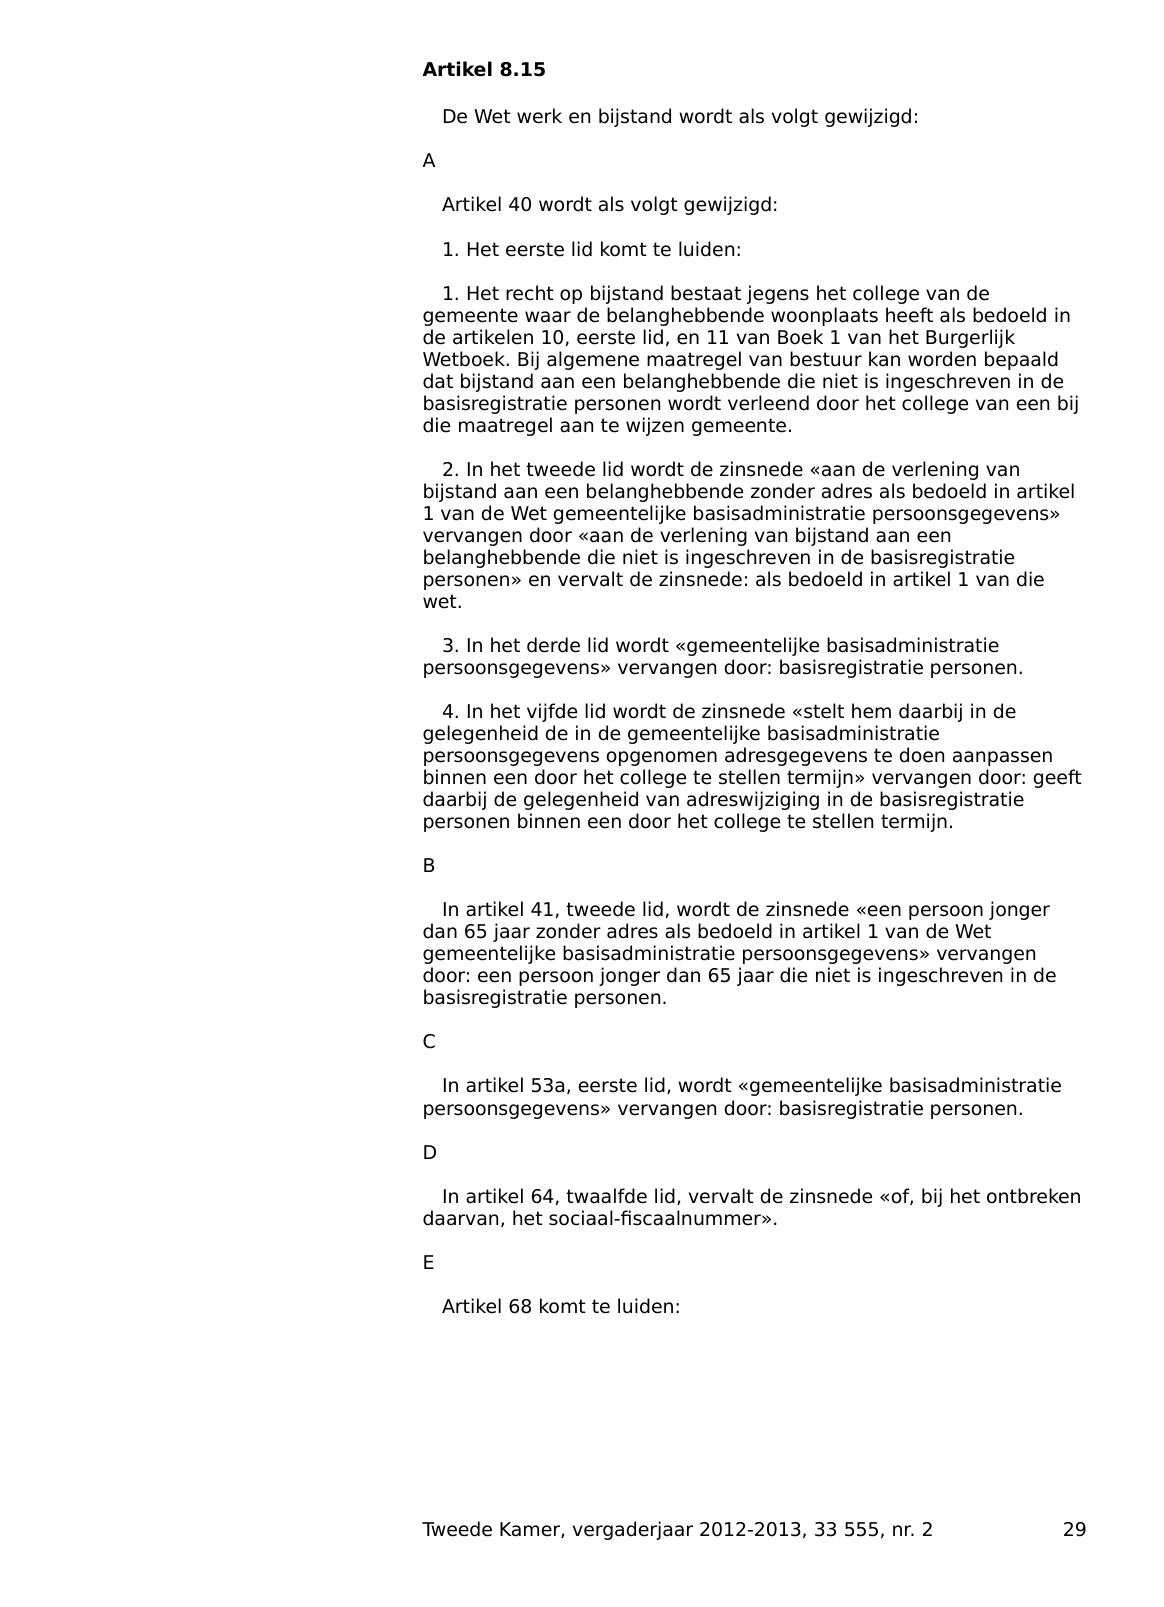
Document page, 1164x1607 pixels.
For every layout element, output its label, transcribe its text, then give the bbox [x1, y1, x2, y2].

text E [422, 1252, 1087, 1274]
text D [422, 1142, 1087, 1163]
text In artikel 53a, eerste lid, wordt «gemeentelijke basisadministratie persoonsgegevens» vervangen door: basisregistratie personen. [422, 1075, 1087, 1119]
text Artikel 68 komt te luiden: [422, 1296, 1087, 1318]
text 3. In het derde lid wordt «gemeentelijke basisadministratie persoonsgegevens» vervangen door: basisregistratie personen. [422, 635, 1087, 679]
text 1. Het recht op bijstand bestaat jegens het college van de gemeente waar de belanghebbende woonplaats heeft als bedoeld in de artikelen 10, eerste lid, en 11 van Boek 1 van het Burgerlijk Wetboek. Bij algemene maatregel van bestuur kan worden bepaald dat bijstand aan een belanghebbende die niet is ingeschreven in de basisregistratie personen wordt verleend door het college van een bij die maatregel aan te wijzen gemeente. [422, 283, 1087, 437]
text In artikel 41, tweede lid, wordt de zinsnede «een persoon jonger dan 65 jaar zonder adres als bedoeld in artikel 1 van de Wet gemeentelijke basisadministratie persoonsgegevens» vervangen door: een persoon jonger dan 65 jaar die niet is ingeschreven in de basisregistratie personen. [422, 899, 1087, 1009]
subtitle Artikel 8.15 [422, 59, 1087, 81]
text 2. In het tweede lid wordt de zinsnede «aan de verlening van bijstand aan een belanghebbende zonder adres als bedoeld in artikel 1 van de Wet gemeentelijke basisadministratie persoonsgegevens» vervangen door «aan de verlening van bijstand aan een belanghebbende die niet is ingeschreven in de basisregistratie personen» en vervalt de zinsnede: als bedoeld in artikel 1 van die wet. [422, 459, 1087, 613]
text C [422, 1031, 1087, 1053]
text B [422, 855, 1087, 877]
text De Wet werk en bijstand wordt als volgt gewijzigd: [422, 106, 1087, 128]
text Artikel 40 wordt als volgt gewijzigd: [422, 194, 1087, 216]
text A [422, 150, 1087, 172]
text 4. In het vijfde lid wordt de zinsnede «stelt hem daarbij in de gelegenheid de in de gemeentelijke basisadministratie persoonsgegevens opgenomen adresgegevens te doen aanpassen binnen een door het college te stellen termijn» vervangen door: geeft daarbij de gelegenheid van adreswijziging in de basisregistratie personen binnen een door het college te stellen termijn. [422, 701, 1087, 833]
text 1. Het eerste lid komt te luiden: [422, 238, 1087, 261]
text In artikel 64, twaalfde lid, vervalt de zinsnede «of, bij het ontbreken daarvan, het sociaal-fiscaalnummer». [422, 1186, 1087, 1230]
